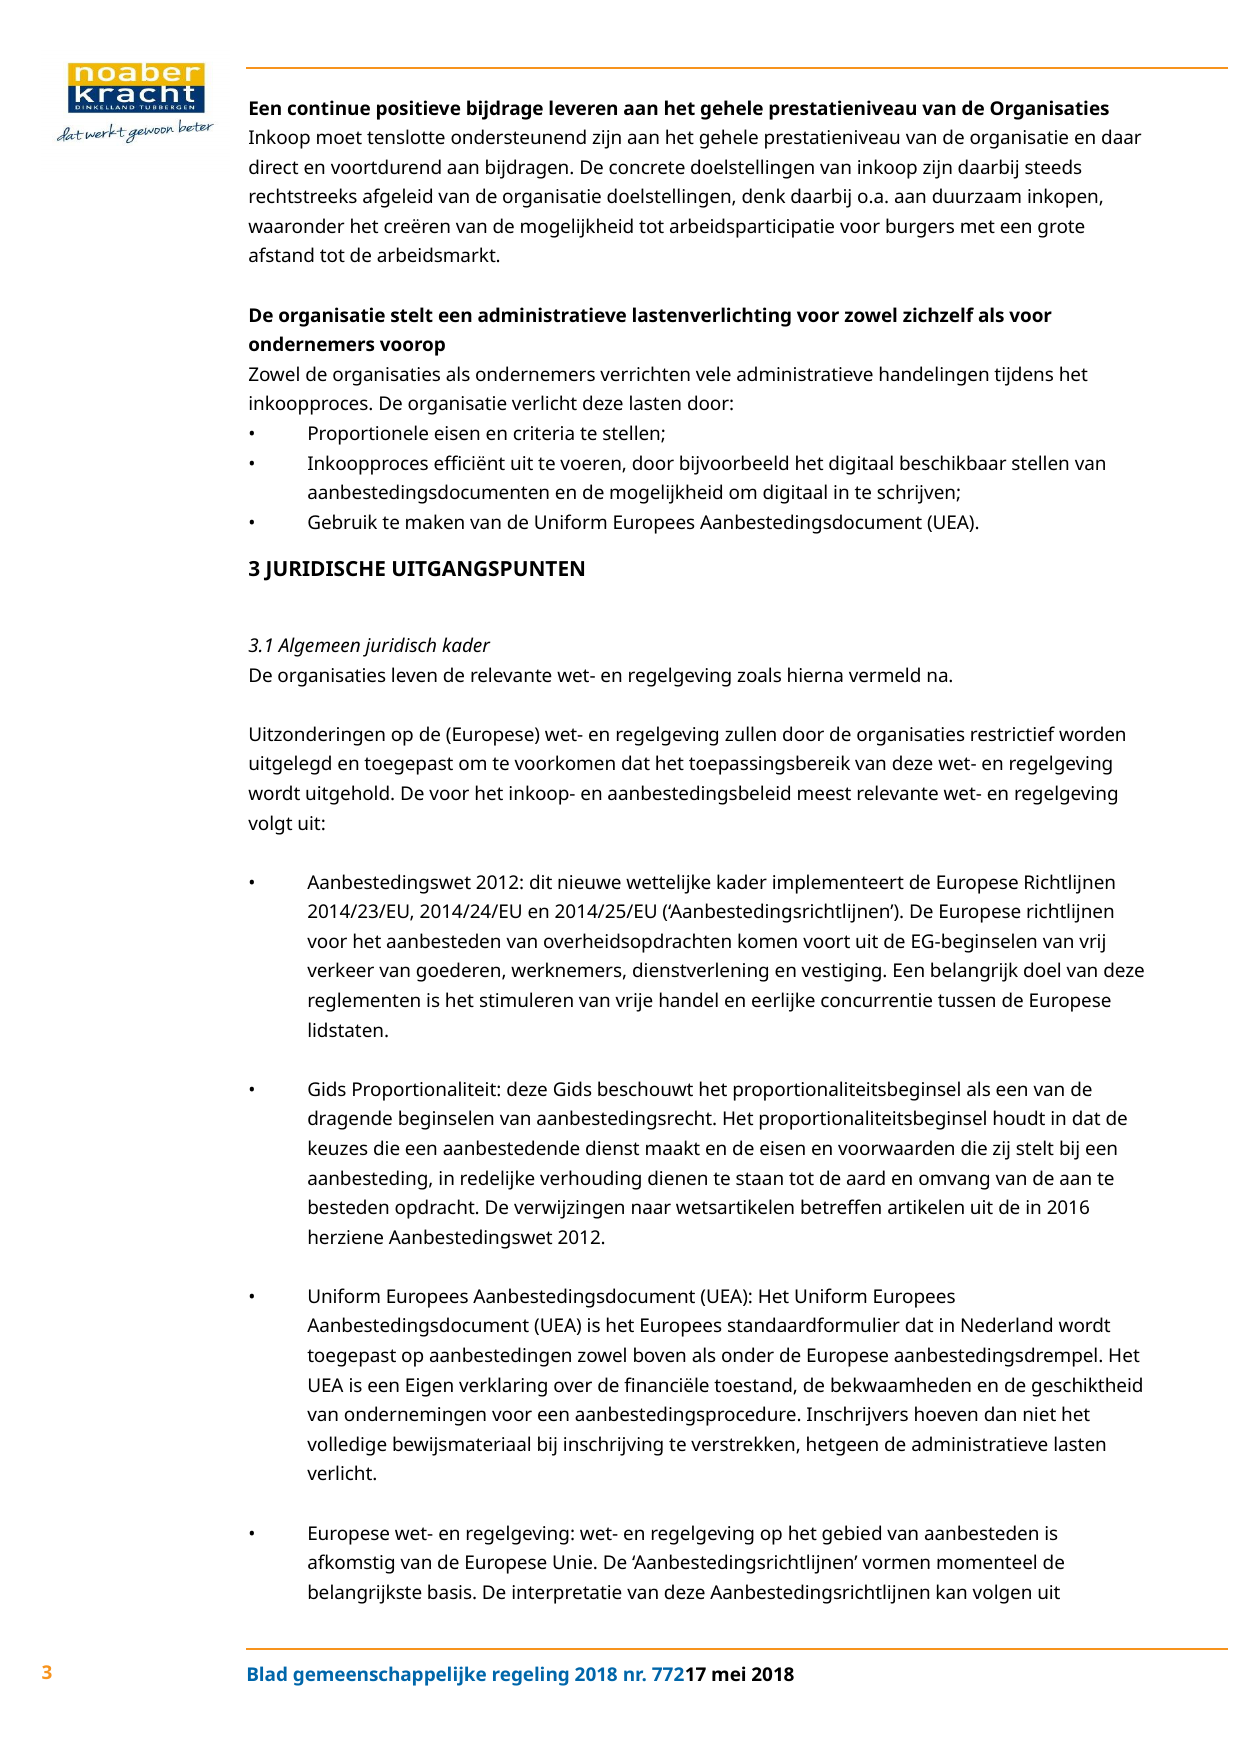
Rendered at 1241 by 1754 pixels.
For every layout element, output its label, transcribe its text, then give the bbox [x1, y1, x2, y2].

text 3.1 Algemeen juridisch kader [248, 632, 1152, 658]
text De organisatie stelt een administratieve lastenverlichting voor zowel zichzelf als voor ondernemers voorop [248, 302, 1152, 357]
picture [41, 47, 231, 172]
text 3 JURIDISCHE UITGANGSPUNTEN [248, 554, 1152, 583]
list Aanbestedingswet 2012: dit nieuwe wettelijke kader implementeert de Europese Richtlijnen 2014/23/EU, 2014/24/EU en 2014/25/EU (‘Aanbestedingsrichtlijnen’). De Europese richtlijnen voor het aanbesteden van overheidsopdrachten komen voort uit de EG-beginselen van vrij verkeer van goederen, werknemers, dienstverlening en vestiging. Een belangrijk doel van deze reglementen is het stimuleren van vrije handel en eerlijke concurrentie tussen de Europese lidstaten. [248, 869, 1152, 1043]
list Gids Proportionaliteit: deze Gids beschouwt het proportionaliteitsbeginsel als een van de dragende beginselen van aanbestedingsrecht. Het proportionaliteitsbeginsel houdt in dat de keuzes die een aanbestedende dienst maakt en de eisen en voorwaarden die zij stelt bij een aanbesteding, in redelijke verhouding dienen te staan tot de aard en omvang van de aan te besteden opdracht. De verwijzingen naar wetsartikelen betreffen artikelen uit de in 2016 herziene Aanbestedingswet 2012. [248, 1076, 1152, 1250]
list Gebruik te maken van de Uniform Europees Aanbestedingsdocument (UEA). [248, 509, 1152, 535]
text Inkoop moet tenslotte ondersteunend zijn aan het gehele prestatieniveau van de organisatie en daar direct en voortdurend aan bijdragen. De concrete doelstellingen van inkoop zijn daarbij steeds rechtstreeks afgeleid van de organisatie doelstellingen, denk daarbij o.a. aan duurzaam inkopen, waaronder het creëren van de mogelijkheid tot arbeidsparticipatie voor burgers met een grote afstand tot de arbeidsmarkt. [248, 124, 1152, 268]
list Uniform Europees Aanbestedingsdocument (UEA): Het Uniform Europees Aanbestedingsdocument (UEA) is het Europees standaardformulier dat in Nederland wordt toegepast op aanbestedingen zowel boven als onder de Europese aanbestedingsdrempel. Het UEA is een Eigen verklaring over de financiële toestand, de bekwaamheden en de geschiktheid van ondernemingen voor een aanbestedingsprocedure. Inschrijvers hoeven dan niet het volledige bewijsmateriaal bij inschrijving te verstrekken, hetgeen de administratieve lasten verlicht. [248, 1283, 1152, 1486]
list Inkoopproces efficiënt uit te voeren, door bijvoorbeeld het digitaal beschikbaar stellen van aanbestedingsdocumenten en de mogelijkheid om digitaal in te schrijven; [248, 450, 1152, 505]
list Proportionele eisen en criteria te stellen; [248, 420, 1152, 446]
list Europese wet- en regelgeving: wet- en regelgeving op het gebied van aanbesteden is afkomstig van de Europese Unie. De ‘Aanbestedingsrichtlijnen’ vormen momenteel de belangrijkste basis. De interpretatie van deze Aanbestedingsrichtlijnen kan volgen uit [248, 1520, 1152, 1605]
text De organisaties leven de relevante wet- en regelgeving zoals hierna vermeld na. [248, 662, 1152, 688]
text Zowel de organisaties als ondernemers verrichten vele administratieve handelingen tijdens het inkoopproces. De organisatie verlicht deze lasten door: [248, 361, 1152, 416]
text Een continue positieve bijdrage leveren aan het gehele prestatieniveau van de Organisaties [248, 95, 1152, 121]
text Uitzonderingen op de (Europese) wet- en regelgeving zullen door de organisaties restrictief worden uitgelegd en toegepast om te voorkomen dat het toepassingsbereik van deze wet- en regelgeving wordt uitgehold. De voor het inkoop- en aanbestedingsbeleid meest relevante wet- en regelgeving volgt uit: [248, 721, 1152, 836]
